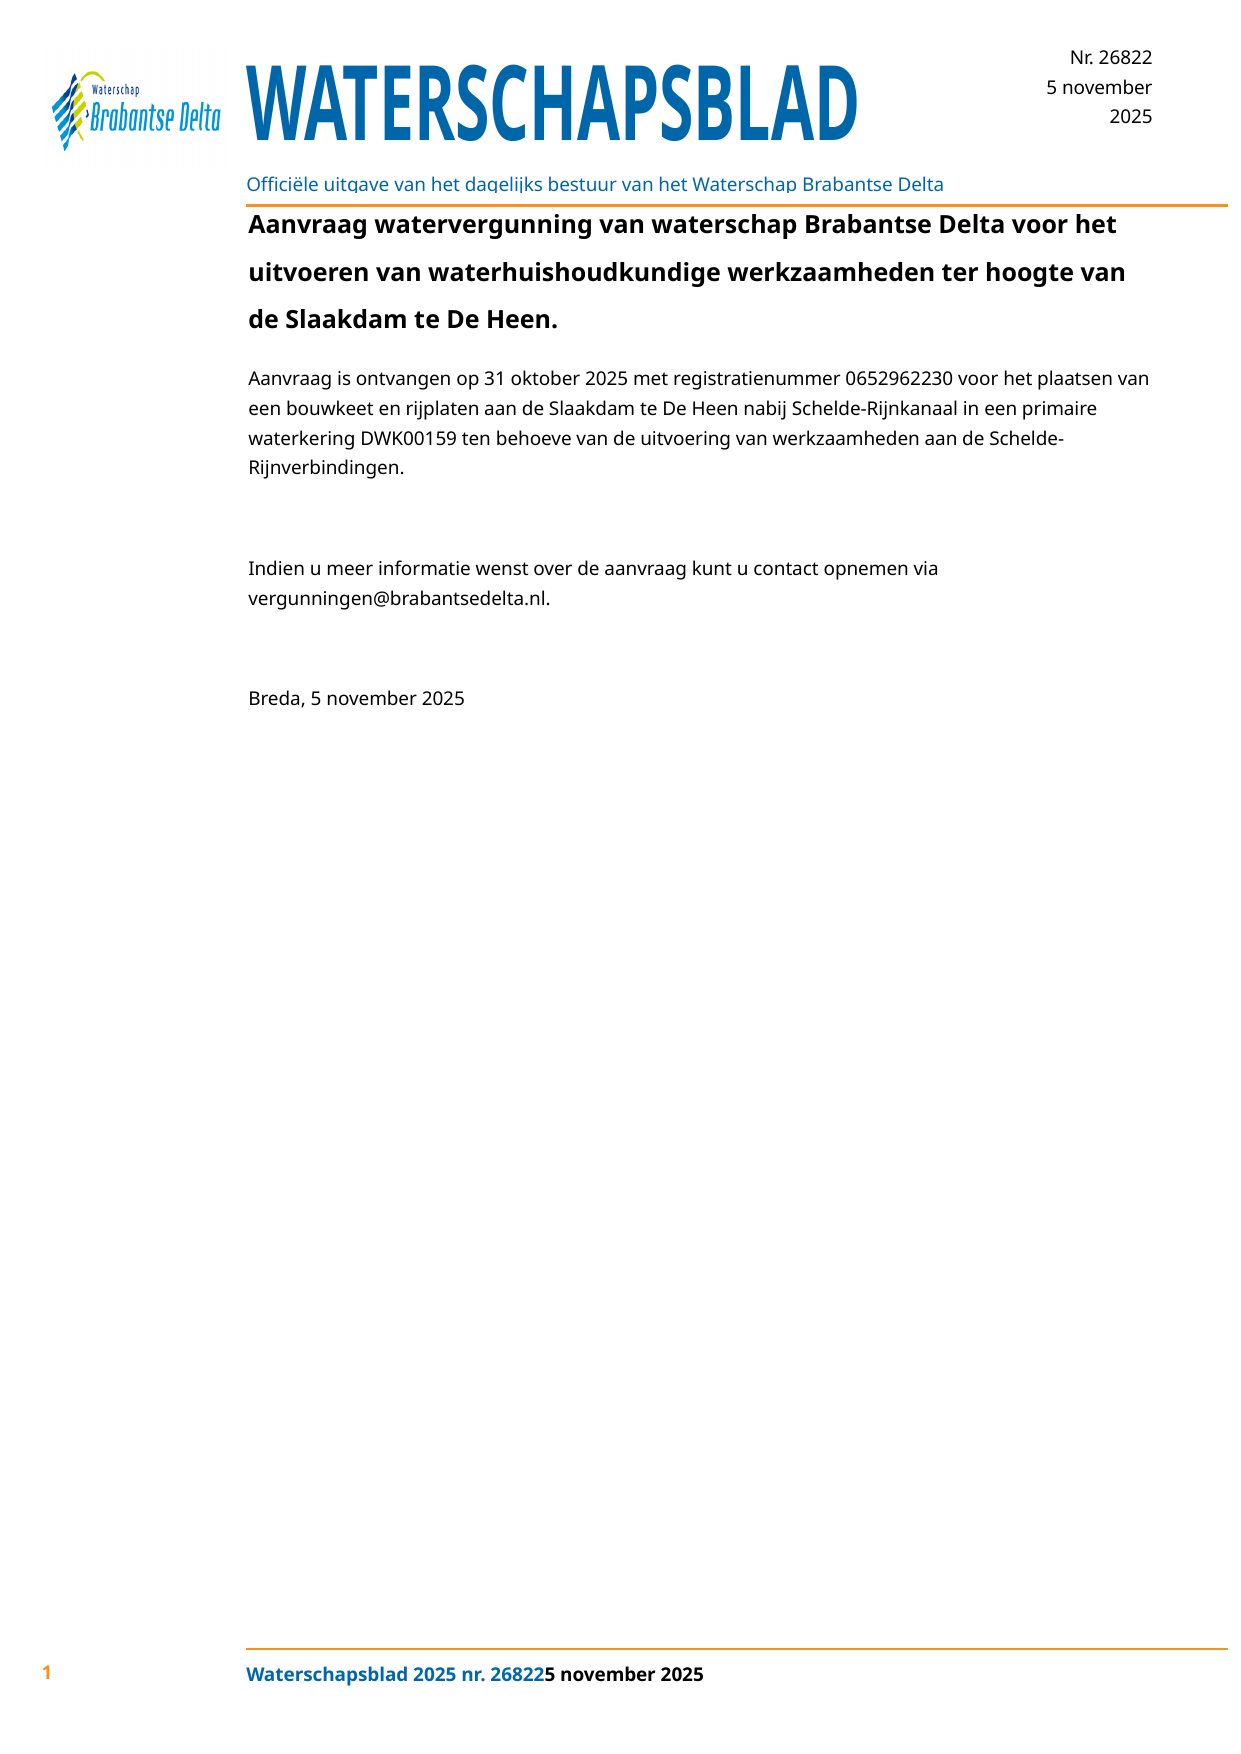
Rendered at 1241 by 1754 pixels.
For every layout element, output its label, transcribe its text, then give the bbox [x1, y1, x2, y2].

text Aanvraag watervergunning van waterschap Brabantse Delta voor het uitvoeren van waterhuishoudkundige werkzaamheden ter hoogte van de Slaakdam te De Heen. [248, 207, 1152, 336]
picture [41, 47, 231, 172]
text Aanvraag is ontvangen op 31 oktober 2025 met registratienummer 0652962230 voor het plaatsen van een bouwkeet en rijplaten aan de Slaakdam te De Heen nabij Schelde-Rijnkanaal in een primaire waterkering DWK00159 ten behoeve van de uitvoering van werkzaamheden aan de Schelde-Rijnverbindingen. [248, 366, 1152, 480]
text Indien u meer informatie wenst over de aanvraag kunt u contact opnemen via vergunningen@brabantsedelta.nl. [248, 555, 1152, 610]
text Breda, 5 november 2025 [248, 686, 1152, 711]
